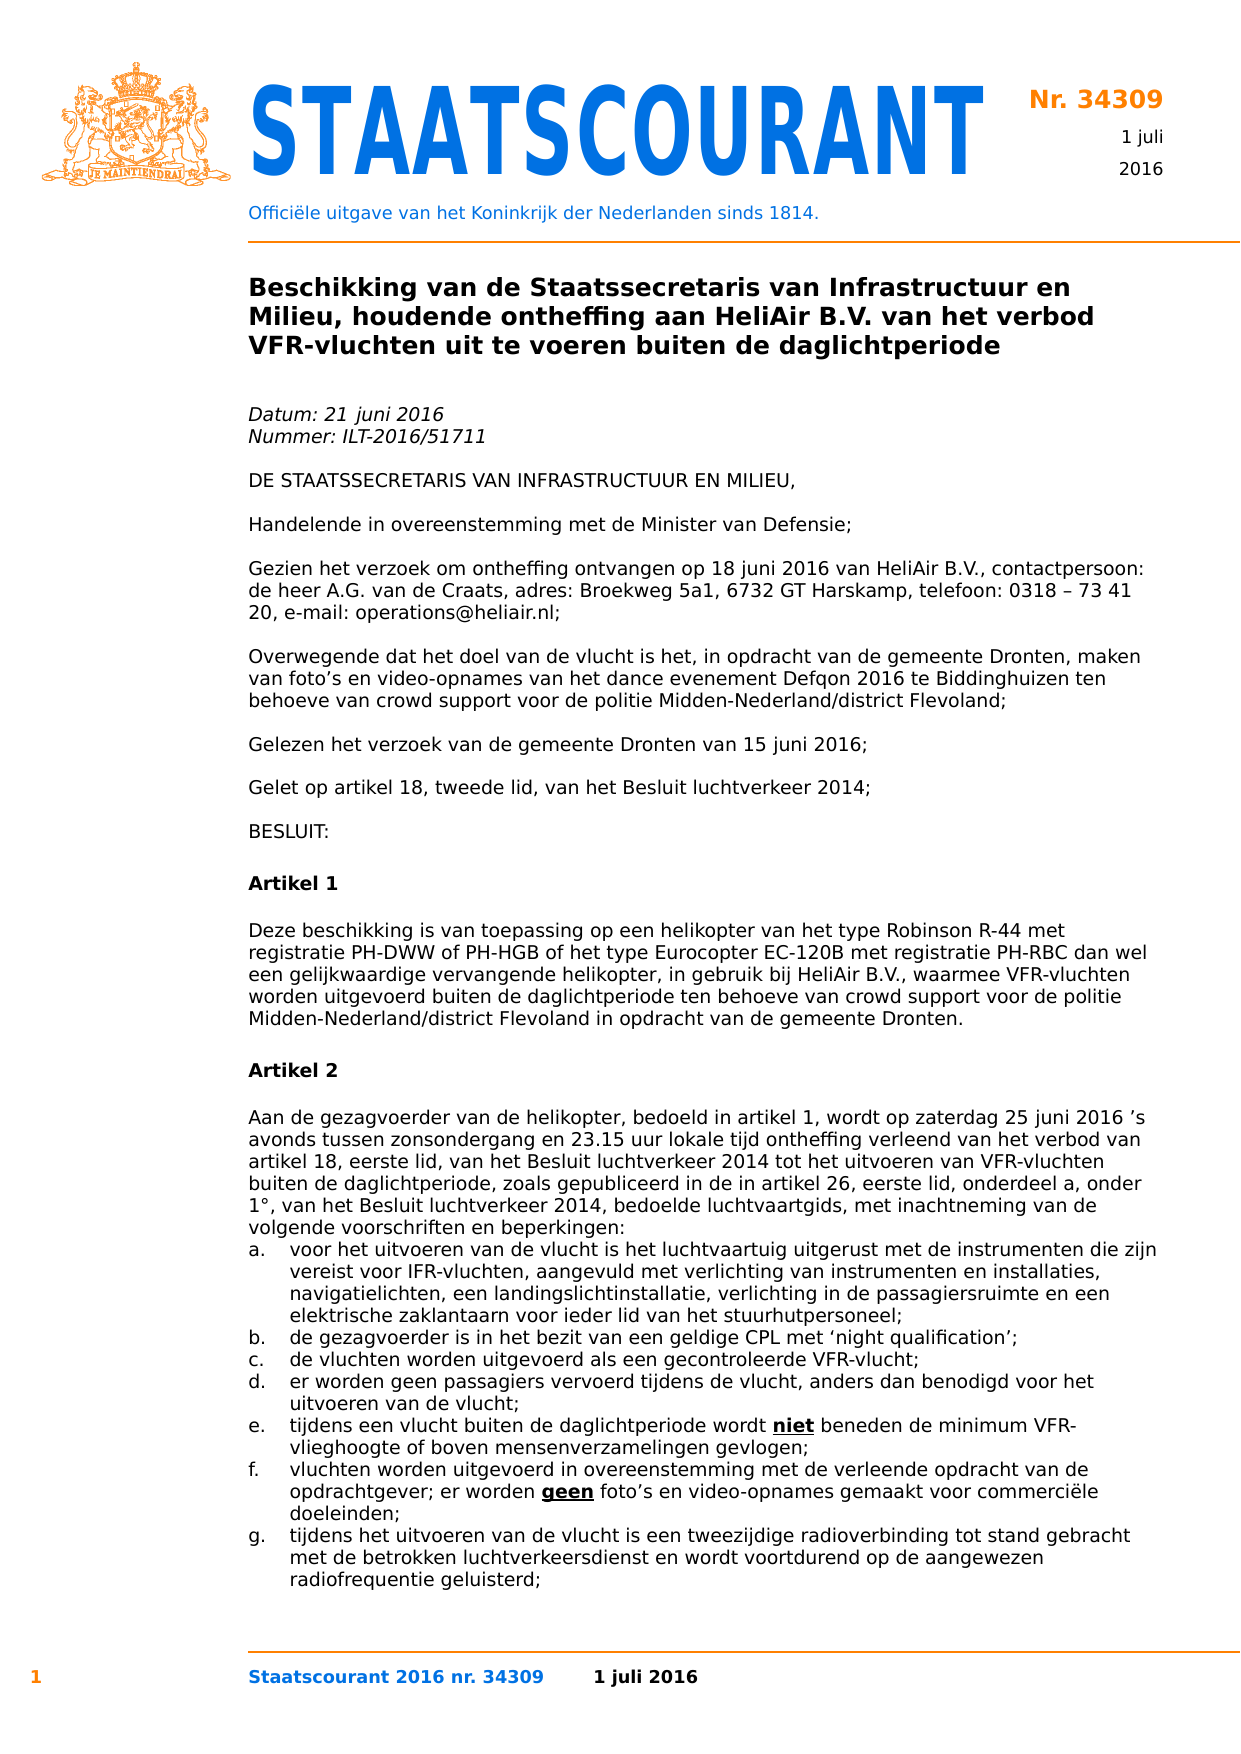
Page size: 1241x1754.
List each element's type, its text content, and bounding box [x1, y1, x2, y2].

text BESLUIT: [248, 821, 1163, 843]
table_cell 1 juli [998, 121, 1240, 153]
text Gelezen het verzoek van de gemeente Dronten van 15 juni 2016; [248, 733, 1163, 755]
text Gezien het verzoek om ontheffing ontvangen op 18 juni 2016 van HeliAir B.V., contactpersoon: de heer A.G. van de Craats, adres: Broekweg 5a1, 6732 GT Harskamp, telefoon: 0318 – 73 41 20, e-mail: operations@heliair.nl; [248, 558, 1163, 624]
text b. de gezagvoerder is in het bezit van een geldige CPL met ‘night qualification’; [248, 1327, 1163, 1349]
table_cell Officiële uitgave van het Koninkrijk der Nederlanden sinds 1814. [248, 203, 1240, 241]
text f. vluchten worden uitgevoerd in overeenstemming met de verleende opdracht van de opdrachtgever; er worden geen foto’s en video-opnames gemaakt voor commerciële doeleinden; [248, 1459, 1163, 1524]
text Handelende in overeenstemming met de Minister van Defensie; [248, 514, 1163, 536]
text e. tijdens een vlucht buiten de daglichtperiode wordt niet beneden de minimum VFR-vlieghoogte of boven mensenverzamelingen gevlogen; [248, 1415, 1163, 1459]
text Deze beschikking is van toepassing op een helikopter van het type Robinson R-44 met registratie PH-DWW of PH-HGB of het type Eurocopter EC-120B met registratie PH-RBC dan wel een gelijkwaardige vervangende helikopter, in gebruik bij HeliAir B.V., waarmee VFR-vluchten worden uitgevoerd buiten de daglichtperiode ten behoeve van crowd support voor de politie Midden-Nederland/district Flevoland in opdracht van de gemeente Dronten. [248, 920, 1163, 1030]
text Gelet op artikel 18, tweede lid, van het Besluit luchtverkeer 2014; [248, 777, 1163, 799]
text DE STAATSSECRETARIS VAN INFRASTRUCTUUR EN MILIEU, [248, 470, 1163, 492]
subtitle Beschikking van de Staatssecretaris van Infrastructuur en Milieu, houdende ontheffing aan HeliAir B.V. van het verbod VFR-vluchten uit te voeren buiten de daglichtperiode [248, 273, 1163, 361]
table_header Nr. 34309 [998, 62, 1240, 121]
subtitle Artikel 2 [248, 1060, 1163, 1082]
text g. tijdens het uitvoeren van de vlucht is een tweezijdige radioverbinding tot stand gebracht met de betrokken luchtverkeersdienst en wordt voortdurend op de aangewezen radiofrequentie geluisterd; [248, 1524, 1163, 1591]
text d. er worden geen passagiers vervoerd tijdens de vlucht, anders dan benodigd voor het uitvoeren van de vlucht; [248, 1371, 1163, 1415]
text Datum: 21 juni 2016 [248, 404, 1163, 426]
subtitle Artikel 1 [248, 873, 1163, 895]
text Overwegende dat het doel van de vlucht is het, in opdracht van de gemeente Dronten, maken van foto’s en video-opnames van het dance evenement Defqon 2016 te Biddinghuizen ten behoeve van crowd support voor de politie Midden-Nederland/district Flevoland; [248, 646, 1163, 712]
picture [41, 62, 231, 186]
text a. voor het uitvoeren van de vlucht is het luchtvaartuig uitgerust met de instrumenten die zijn vereist voor IFR-vluchten, aangevuld met verlichting van instrumenten en installaties, navigatielichten, een landingslichtinstallatie, verlichting in de passagiersruimte en een elektrische zaklantaarn voor ieder lid van het stuurhutpersoneel; [248, 1239, 1163, 1327]
text c. de vluchten worden uitgevoerd als een gecontroleerde VFR-vlucht; [248, 1349, 1163, 1371]
table_header [25, 62, 248, 241]
table_header STAATSCOURANT [248, 62, 998, 203]
table_cell 2016 [998, 153, 1240, 203]
text Aan de gezagvoerder van de helikopter, bedoeld in artikel 1, wordt op zaterdag 25 juni 2016 ’s avonds tussen zonsondergang en 23.15 uur lokale tijd ontheffing verleend van het verbod van artikel 18, eerste lid, van het Besluit luchtverkeer 2014 tot het uitvoeren van VFR-vluchten buiten de daglichtperiode, zoals gepubliceerd in de in artikel 26, eerste lid, onderdeel a, onder 1°, van het Besluit luchtverkeer 2014, bedoelde luchtvaartgids, met inachtneming van de volgende voorschriften en beperkingen: [248, 1107, 1163, 1239]
text Nummer: ILT-2016/51711 [248, 426, 1163, 448]
